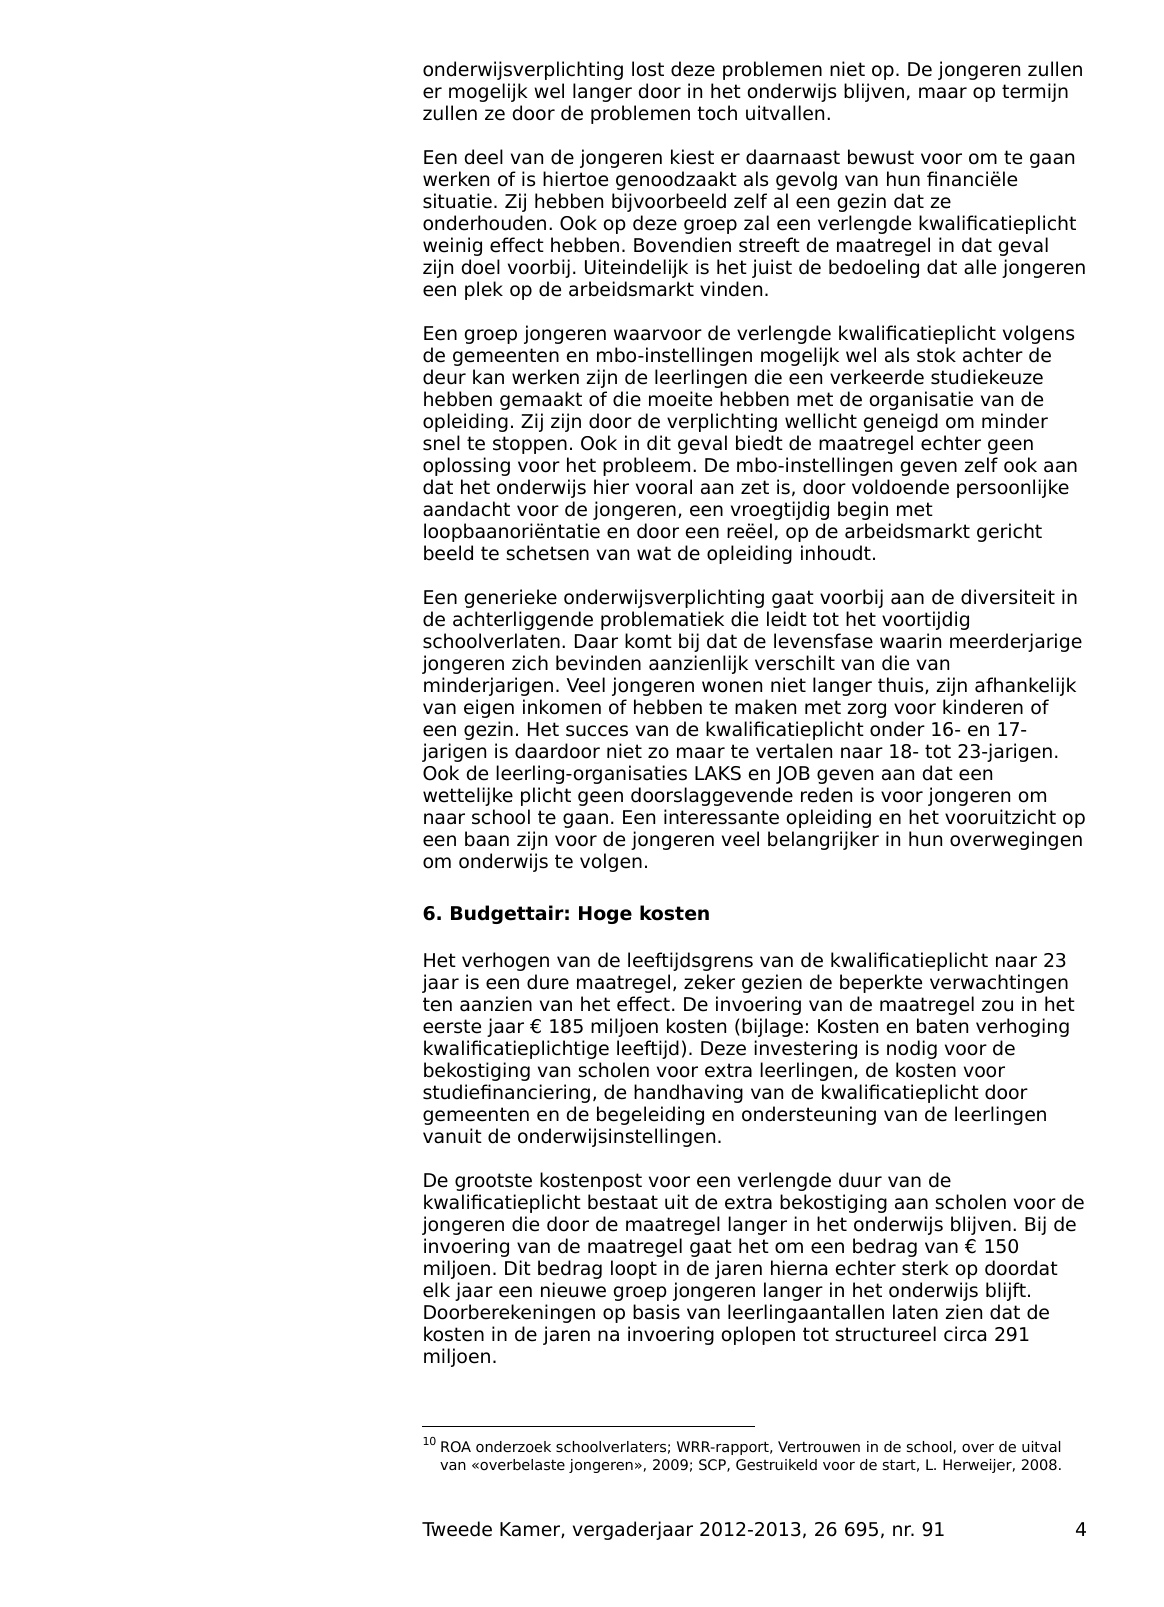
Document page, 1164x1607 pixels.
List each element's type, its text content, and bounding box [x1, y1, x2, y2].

text Het verhogen van de leeftijdsgrens van de kwalificatieplicht naar 23 jaar is een dure maatregel, zeker gezien de beperkte verwachtingen ten aanzien van het effect. De invoering van de maatregel zou in het eerste jaar € 185 miljoen kosten (bijlage: Kosten en baten verhoging kwalificatieplichtige leeftijd). Deze investering is nodig voor de bekostiging van scholen voor extra leerlingen, de kosten voor studiefinanciering, de handhaving van de kwalificatieplicht door gemeenten en de begeleiding en ondersteuning van de leerlingen vanuit de onderwijsinstellingen. [422, 950, 1087, 1148]
text ROA onderzoek schoolverlaters; WRR-rapport, Vertrouwen in de school, over de uitval van «overbelaste jongeren», 2009; SCP, Gestruikeld voor de start, L. Herweijer, 2008. [422, 1435, 1087, 1474]
subtitle 6. Budgettair: Hoge kosten [422, 903, 1087, 925]
text De grootste kostenpost voor een verlengde duur van de kwalificatieplicht bestaat uit de extra bekostiging aan scholen voor de jongeren die door de maatregel langer in het onderwijs blijven. Bij de invoering van de maatregel gaat het om een bedrag van € 150 miljoen. Dit bedrag loopt in de jaren hierna echter sterk op doordat elk jaar een nieuwe groep jongeren langer in het onderwijs blijft. Doorberekeningen op basis van leerlingaantallen laten zien dat de kosten in de jaren na invoering oplopen tot structureel circa 291 miljoen. [422, 1170, 1087, 1368]
text Een generieke onderwijsverplichting gaat voorbij aan de diversiteit in de achterliggende problematiek die leidt tot het voortijdig schoolverlaten. Daar komt bij dat de levensfase waarin meerderjarige jongeren zich bevinden aanzienlijk verschilt van die van minderjarigen. Veel jongeren wonen niet langer thuis, zijn afhankelijk van eigen inkomen of hebben te maken met zorg voor kinderen of een gezin. Het succes van de kwalificatieplicht onder 16- en 17-jarigen is daardoor niet zo maar te vertalen naar 18- tot 23-jarigen. Ook de leerling-organisaties LAKS en JOB geven aan dat een wettelijke plicht geen doorslaggevende reden is voor jongeren om naar school te gaan. Een interessante opleiding en het vooruitzicht op een baan zijn voor de jongeren veel belangrijker in hun overwegingen om onderwijs te volgen. [422, 587, 1087, 873]
text Een deel van de jongeren kiest er daarnaast bewust voor om te gaan werken of is hiertoe genoodzaakt als gevolg van hun financiële situatie. Zij hebben bijvoorbeeld zelf al een gezin dat ze onderhouden. Ook op deze groep zal een verlengde kwalificatieplicht weinig effect hebben. Bovendien streeft de maatregel in dat geval zijn doel voorbij. Uiteindelijk is het juist de bedoeling dat alle jongeren een plek op de arbeidsmarkt vinden. [422, 147, 1087, 301]
text Een groep jongeren waarvoor de verlengde kwalificatieplicht volgens de gemeenten en mbo-instellingen mogelijk wel als stok achter de deur kan werken zijn de leerlingen die een verkeerde studiekeuze hebben gemaakt of die moeite hebben met de organisatie van de opleiding. Zij zijn door de verplichting wellicht geneigd om minder snel te stoppen. Ook in dit geval biedt de maatregel echter geen oplossing voor het probleem. De mbo-instellingen geven zelf ook aan dat het onderwijs hier vooral aan zet is, door voldoende persoonlijke aandacht voor de jongeren, een vroegtijdig begin met loopbaanoriëntatie en door een reëel, op de arbeidsmarkt gericht beeld te schetsen van wat de opleiding inhoudt. [422, 323, 1087, 565]
text onderwijsverplichting lost deze problemen niet op. De jongeren zullen er mogelijk wel langer door in het onderwijs blijven, maar op termijn zullen ze door de problemen toch uitvallen. [422, 59, 1087, 125]
